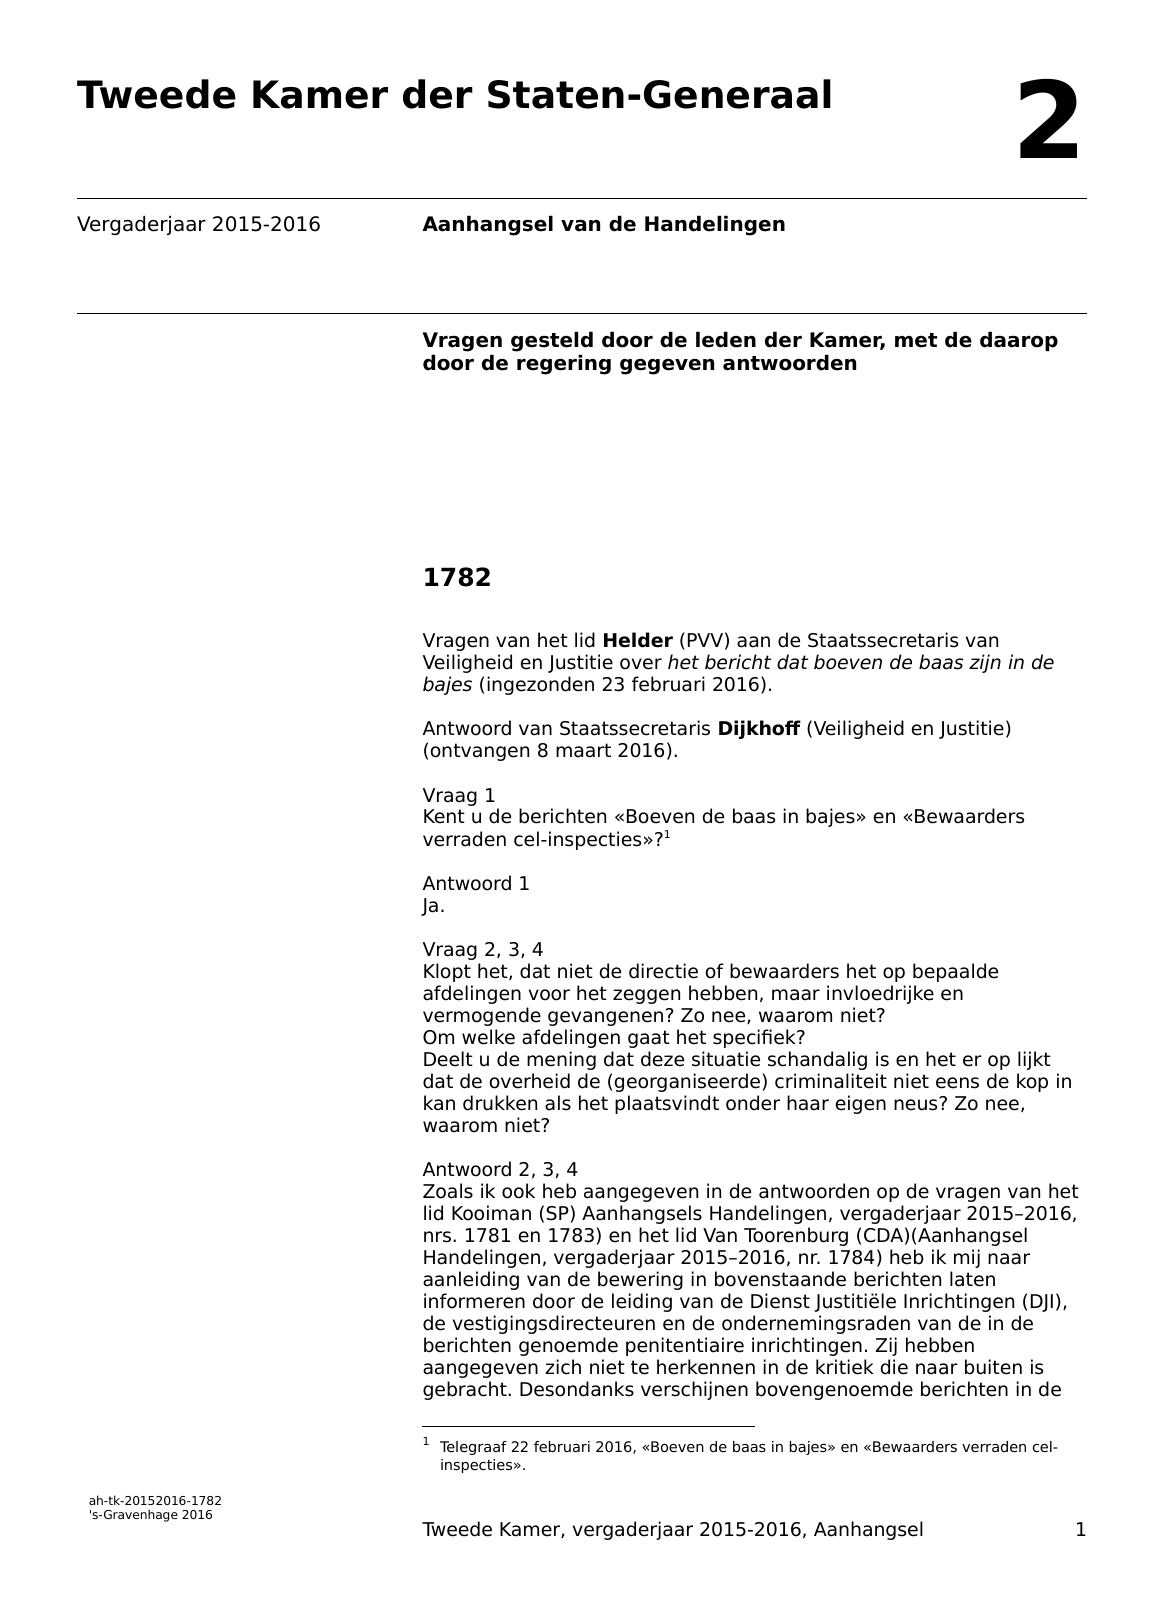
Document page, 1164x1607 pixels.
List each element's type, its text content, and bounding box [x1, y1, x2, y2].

table_header 2 [886, 59, 1087, 198]
text Klopt het, dat niet de directie of bewaarders het op bepaalde afdelingen voor het zeggen hebben, maar invloedrijke en vermogende gevangenen? Zo nee, waarom niet? [422, 961, 1087, 1027]
text Antwoord van Staatssecretaris Dijkhoff (Veiligheid en Justitie) (ontvangen 8 maart 2016). [422, 718, 1087, 762]
table_cell Vergaderjaar 2015-2016 [77, 199, 422, 313]
text Vraag 1 [422, 784, 1087, 806]
text 's-Gravenhage 2016 [88, 1508, 323, 1522]
table_cell Aanhangsel van de Handelingen [422, 199, 1087, 313]
table_cell [77, 314, 422, 375]
table_cell Vragen gesteld door de leden der Kamer, met de daarop door de regering gegeven antwoorden [422, 314, 1087, 375]
text ah-tk-20152016-1782 [88, 1494, 323, 1508]
text 1782 [422, 563, 1087, 592]
text Vraag 2, 3, 4 [422, 939, 1087, 961]
text Antwoord 2, 3, 4 [422, 1159, 1087, 1181]
text Ja. [422, 894, 1087, 917]
text Kent u de berichten «Boeven de baas in bajes» en «Bewaarders verraden cel-inspecties»? [422, 806, 1087, 850]
text Om welke afdelingen gaat het specifiek? [422, 1027, 1087, 1049]
table_header Tweede Kamer der Staten-Generaal [77, 59, 886, 198]
text Vragen van het lid Helder (PVV) aan de Staatssecretaris van Veiligheid en Justitie over het bericht dat boeven de baas zijn in de bajes (ingezonden 23 februari 2016). [422, 630, 1087, 696]
text Deelt u de mening dat deze situatie schandalig is en het er op lijkt dat de overheid de (georganiseerde) criminaliteit niet eens de kop in kan drukken als het plaatsvindt onder haar eigen neus? Zo nee, waarom niet? [422, 1049, 1087, 1137]
text Antwoord 1 [422, 873, 1087, 894]
text Telegraaf 22 februari 2016, «Boeven de baas in bajes» en «Bewaarders verraden cel-inspecties». [422, 1435, 1087, 1474]
text Zoals ik ook heb aangegeven in de antwoorden op de vragen van het lid Kooiman (SP) Aanhangsels Handelingen, vergaderjaar 2015–2016, nrs. 1781 en 1783) en het lid Van Toorenburg (CDA)(Aanhangsel Handelingen, vergaderjaar 2015–2016, nr. 1784) heb ik mij naar aanleiding van de bewering in bovenstaande berichten laten informeren door de leiding van de Dienst Justitiële Inrichtingen (DJI), de vestigingsdirecteuren en de ondernemingsraden van de in de berichten genoemde penitentiaire inrichtingen. Zij hebben aangegeven zich niet te herkennen in de kritiek die naar buiten is gebracht. Desondanks verschijnen bovengenoemde berichten in de [422, 1181, 1087, 1401]
